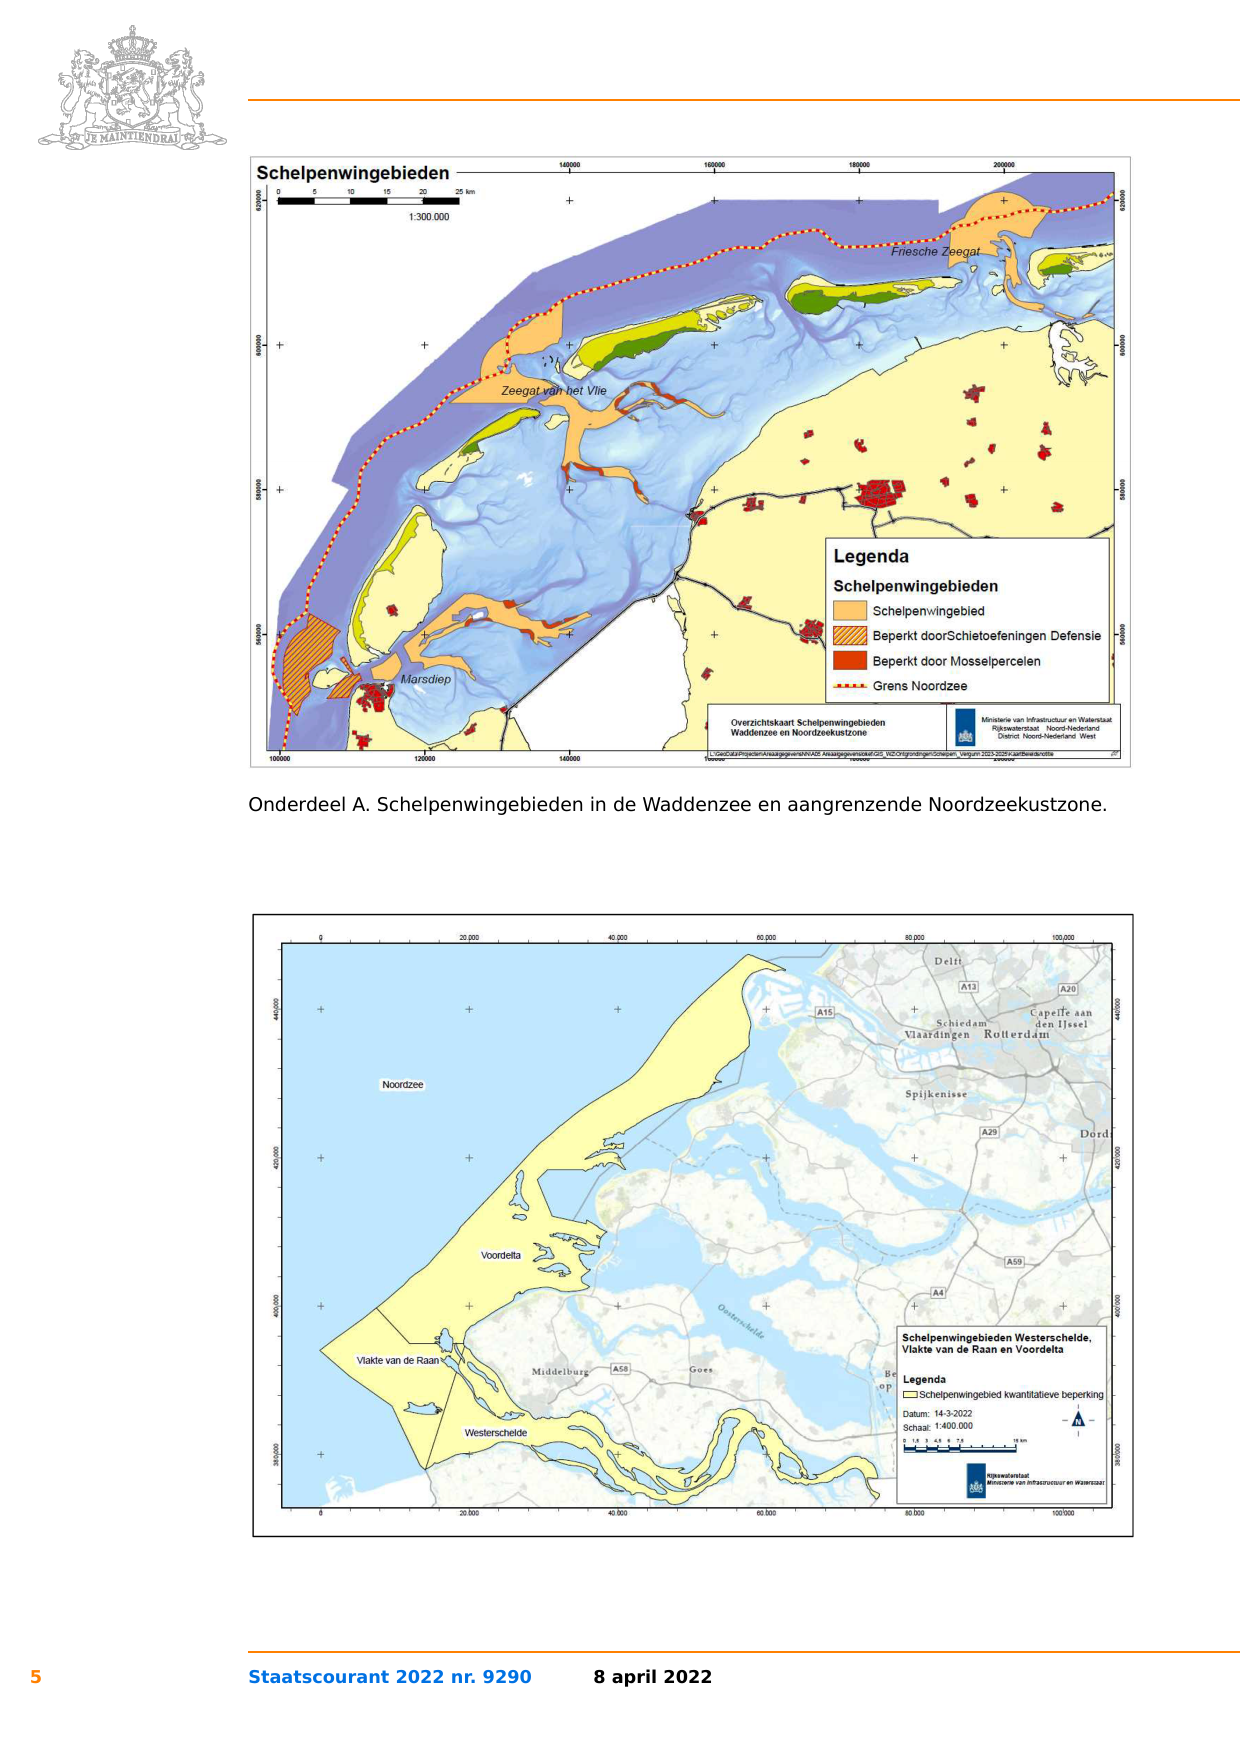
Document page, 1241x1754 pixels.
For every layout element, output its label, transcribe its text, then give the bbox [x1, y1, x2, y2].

picture [248, 912, 1134, 1539]
picture [248, 155, 1134, 769]
picture [38, 25, 227, 150]
text Onderdeel A. Schelpenwingebieden in de Waddenzee en aangrenzende Noordzeekustzone. [248, 794, 1134, 816]
